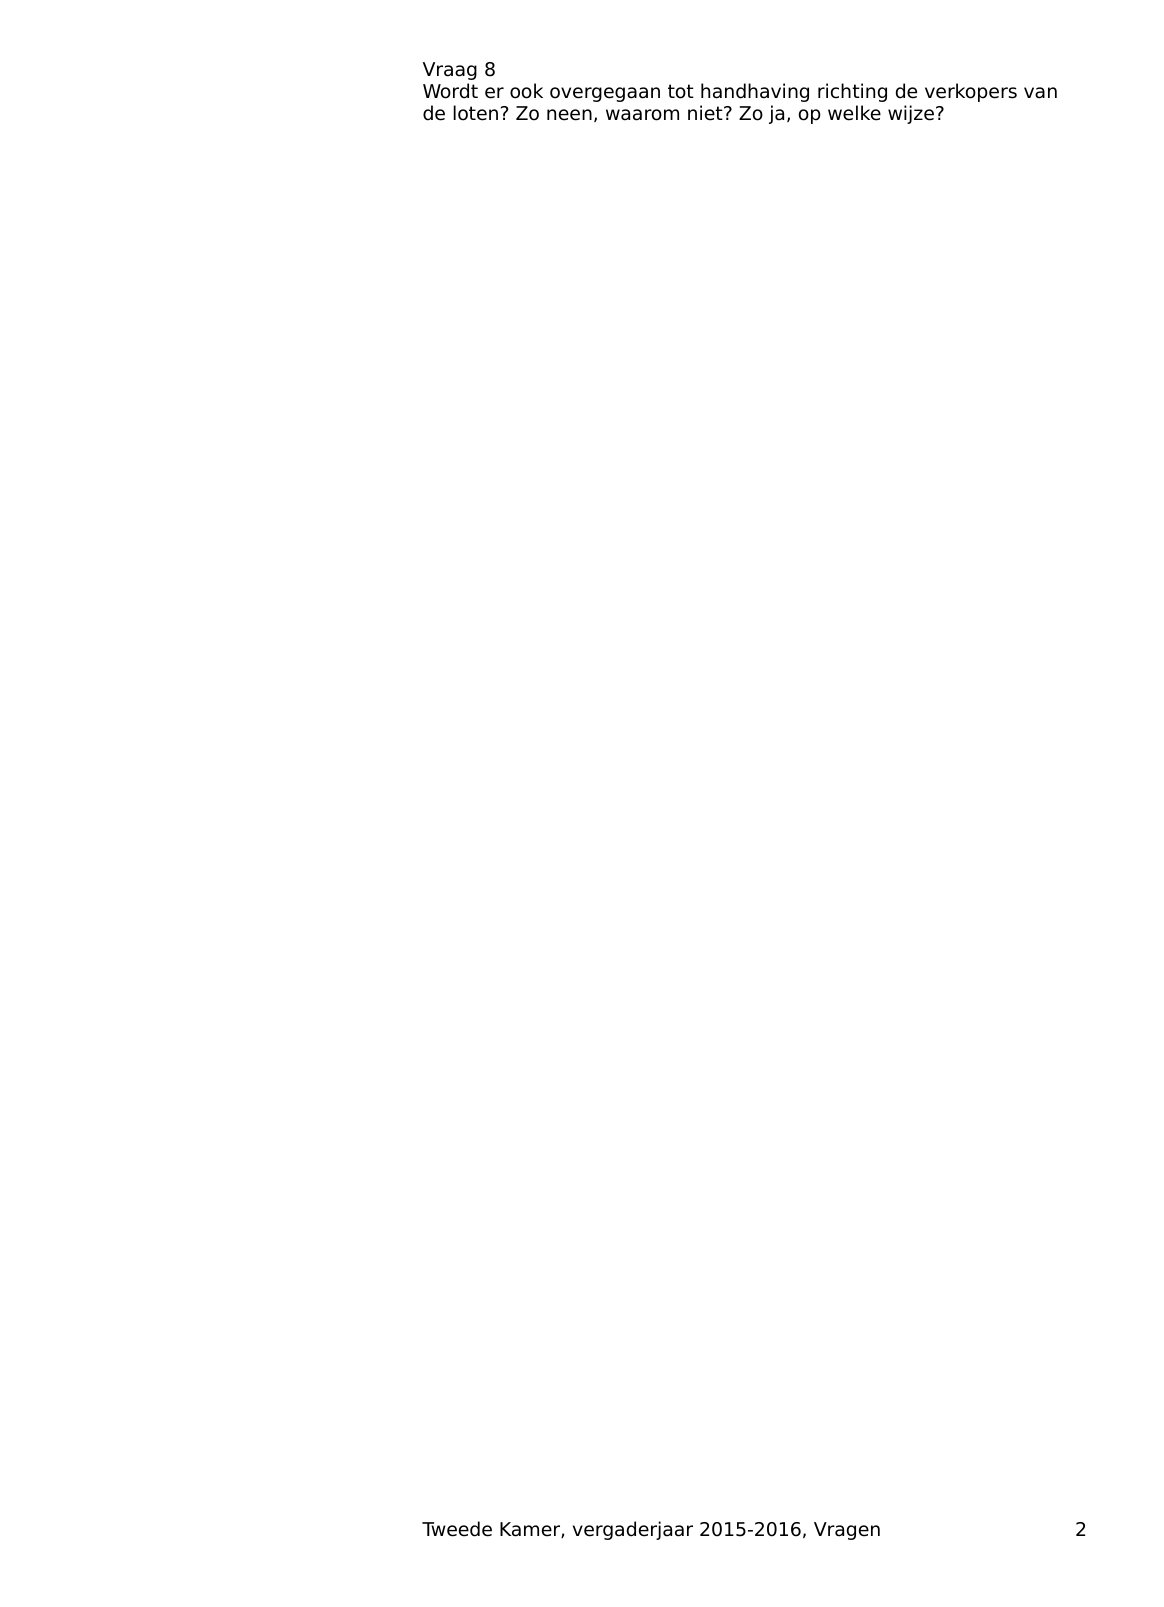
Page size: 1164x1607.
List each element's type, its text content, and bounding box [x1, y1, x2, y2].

text Vraag 8 [422, 59, 1087, 81]
text Wordt er ook overgegaan tot handhaving richting de verkopers van de loten? Zo neen, waarom niet? Zo ja, op welke wijze? [422, 81, 1087, 125]
